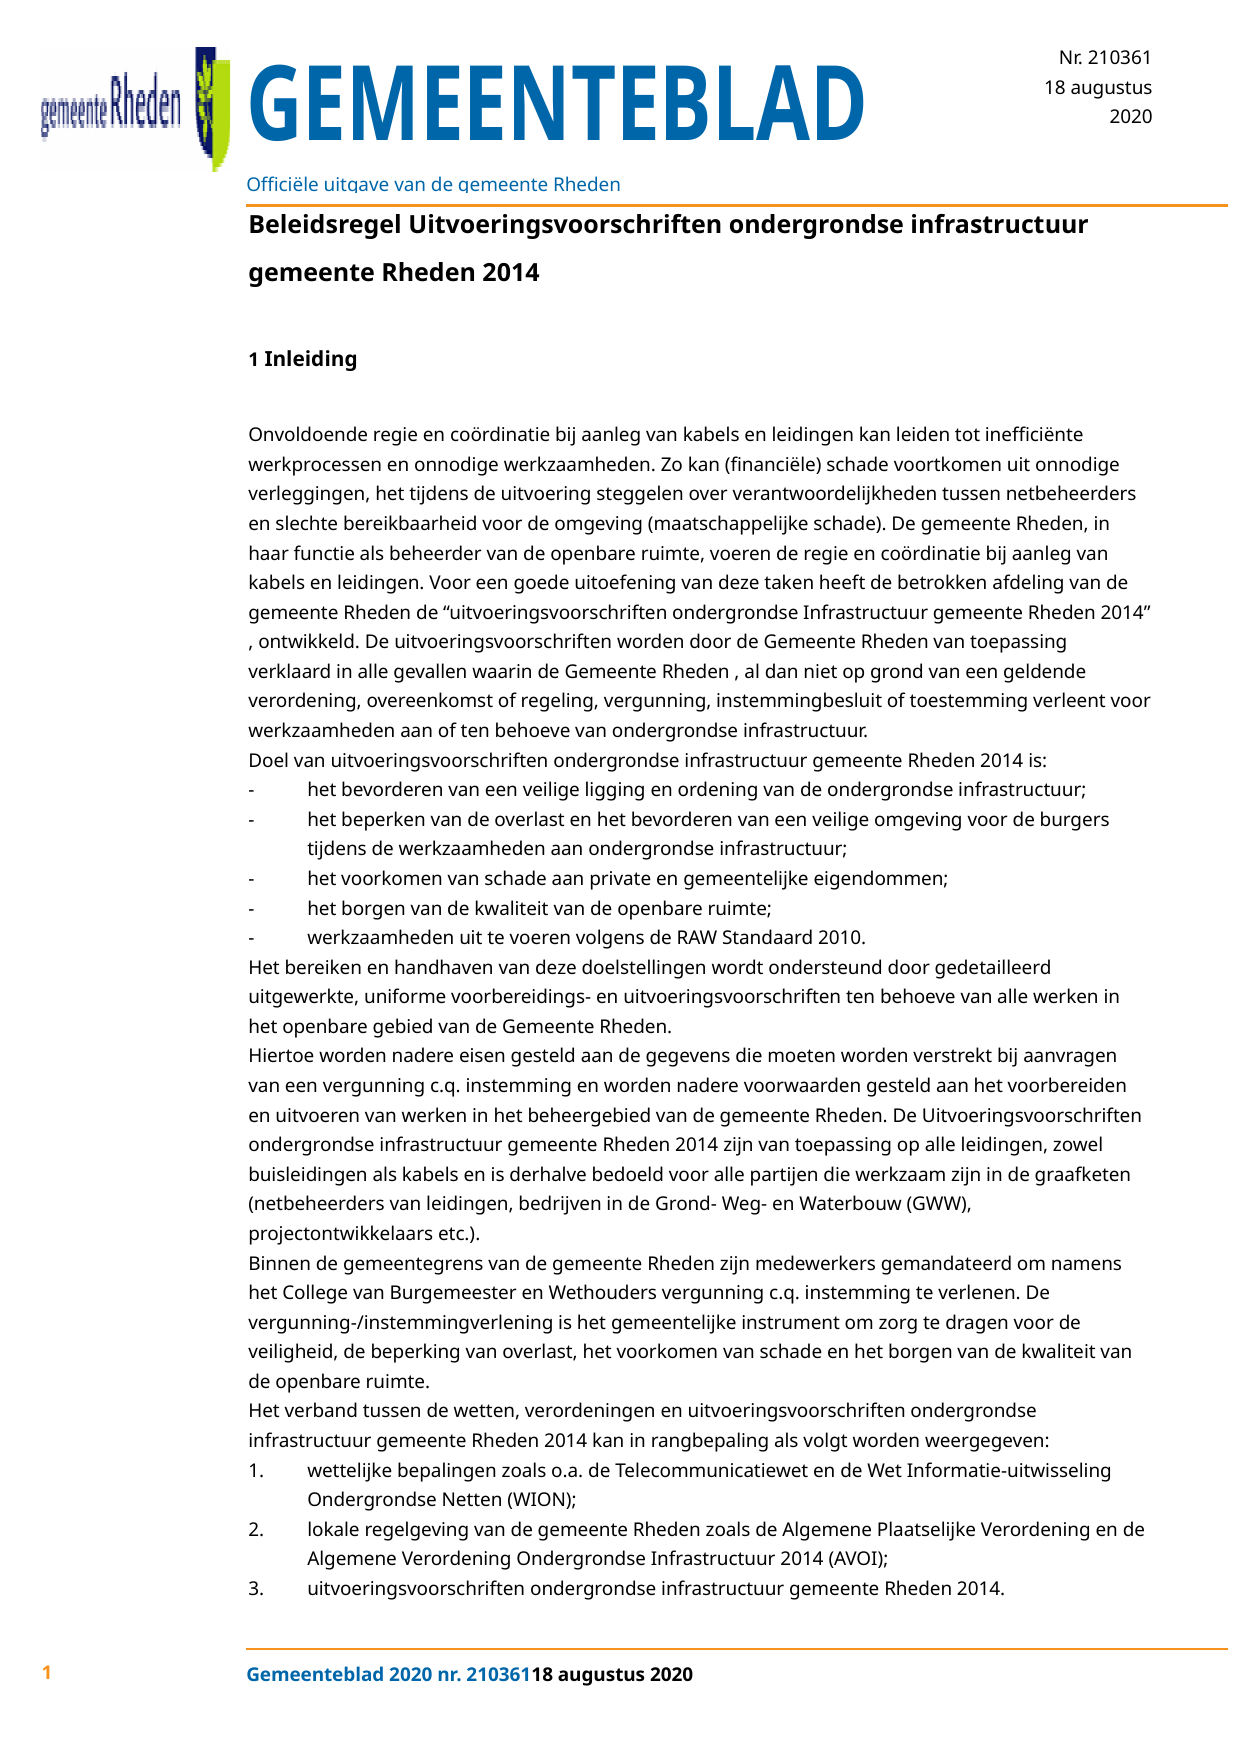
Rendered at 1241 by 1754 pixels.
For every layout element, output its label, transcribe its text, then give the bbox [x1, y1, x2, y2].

list het bevorderen van een veilige ligging en ordening van de ondergrondse infrastructuur; [248, 776, 1152, 802]
picture [41, 47, 231, 172]
list het voorkomen van schade aan private en gemeentelijke eigendommen; [248, 865, 1152, 891]
list het borgen van de kwaliteit van de openbare ruimte; [248, 895, 1152, 920]
text Het verband tussen de wetten, verordeningen en uitvoeringsvoorschriften ondergrondse infrastructuur gemeente Rheden 2014 kan in rangbepaling als volgt worden weergegeven: [248, 1398, 1152, 1453]
text Beleidsregel Uitvoeringsvoorschriften ondergrondse infrastructuur gemeente Rheden 2014 [248, 207, 1152, 288]
list uitvoeringsvoorschriften ondergrondse infrastructuur gemeente Rheden 2014. [248, 1575, 1152, 1601]
text Onvoldoende regie en coördinatie bij aanleg van kabels en leidingen kan leiden tot inefficiënte werkprocessen en onnodige werkzaamheden. Zo kan (financiële) schade voortkomen uit onnodige verleggingen, het tijdens de uitvoering steggelen over verantwoordelijkheden tussen netbeheerders en slechte bereikbaarheid voor de omgeving (maatschappelijke schade). De gemeente Rheden, in haar functie als beheerder van de openbare ruimte, voeren de regie en coördinatie bij aanleg van kabels en leidingen. Voor een goede uitoefening van deze taken heeft de betrokken afdeling van de gemeente Rheden de “uitvoeringsvoorschriften ondergrondse Infrastructuur gemeente Rheden 2014” , ontwikkeld. De uitvoeringsvoorschriften worden door de Gemeente Rheden van toepassing verklaard in alle gevallen waarin de Gemeente Rheden , al dan niet op grond van een geldende verordening, overeenkomst of regeling, vergunning, instemmingbesluit of toestemming verleent voor werkzaamheden aan of ten behoeve van ondergrondse infrastructuur. [248, 421, 1152, 743]
text 1 Inleiding [248, 344, 1152, 372]
text Het bereiken en handhaven van deze doelstellingen wordt ondersteund door gedetailleerd uitgewerkte, uniforme voorbereidings- en uitvoeringsvoorschriften ten behoeve van alle werken in het openbare gebied van de Gemeente Rheden. [248, 954, 1152, 1039]
text Doel van uitvoeringsvoorschriften ondergrondse infrastructuur gemeente Rheden 2014 is: [248, 747, 1152, 772]
text Binnen de gemeentegrens van de gemeente Rheden zijn medewerkers gemandateerd om namens het College van Burgemeester en Wethouders vergunning c.q. instemming te verlenen. De vergunning-/instemmingverlening is het gemeentelijke instrument om zorg te dragen voor de veiligheid, de beperking van overlast, het voorkomen van schade en het borgen van de kwaliteit van de openbare ruimte. [248, 1250, 1152, 1394]
list werkzaamheden uit te voeren volgens de RAW Standaard 2010. [248, 924, 1152, 950]
list lokale regelgeving van de gemeente Rheden zoals de Algemene Plaatselijke Verordening en de Algemene Verordening Ondergrondse Infrastructuur 2014 (AVOI); [248, 1516, 1152, 1571]
text Hiertoe worden nadere eisen gesteld aan de gegevens die moeten worden verstrekt bij aanvragen van een vergunning c.q. instemming en worden nadere voorwaarden gesteld aan het voorbereiden en uitvoeren van werken in het beheergebied van de gemeente Rheden. De Uitvoeringsvoorschriften ondergrondse infrastructuur gemeente Rheden 2014 zijn van toepassing op alle leidingen, zowel buisleidingen als kabels en is derhalve bedoeld voor alle partijen die werkzaam zijn in de graafketen (netbeheerders van leidingen, bedrijven in de Grond- Weg- en Waterbouw (GWW), projectontwikkelaars etc.). [248, 1043, 1152, 1246]
list het beperken van de overlast en het bevorderen van een veilige omgeving voor de burgers tijdens de werkzaamheden aan ondergrondse infrastructuur; [248, 806, 1152, 861]
list wettelijke bepalingen zoals o.a. de Telecommunicatiewet en de Wet Informatie-uitwisseling Ondergrondse Netten (WION); [248, 1457, 1152, 1512]
